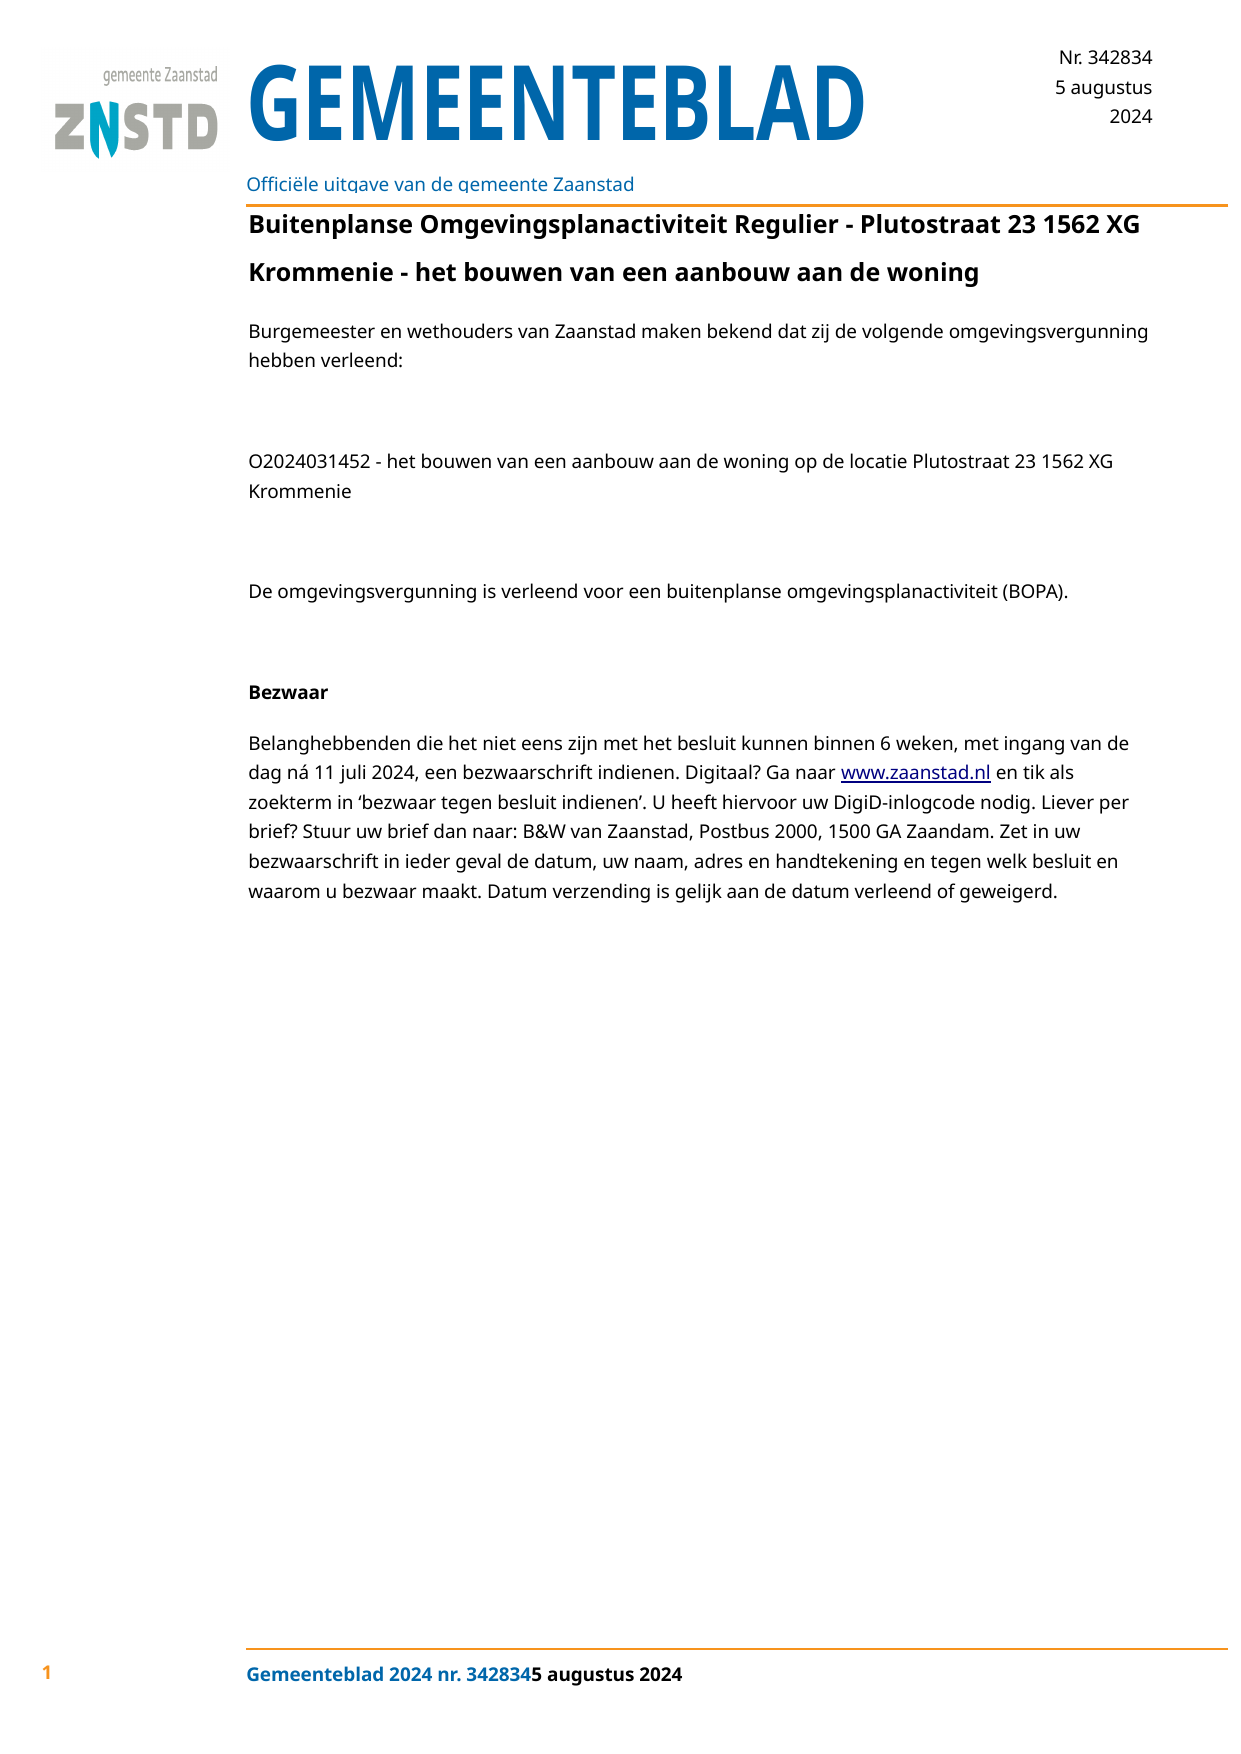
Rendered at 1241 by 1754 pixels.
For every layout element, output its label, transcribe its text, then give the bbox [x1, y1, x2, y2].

text De omgevingsvergunning is verleend voor een buitenplanse omgevingsplanactiviteit (BOPA). [248, 579, 1152, 604]
text O2024031452 - het bouwen van een aanbouw aan de woning op de locatie Plutostraat 23 1562 XG Krommenie [248, 448, 1152, 504]
picture [41, 47, 231, 172]
text Buitenplanse Omgevingsplanactiviteit Regulier - Plutostraat 23 1562 XG Krommenie - het bouwen van een aanbouw aan de woning [248, 207, 1152, 288]
text Bezwaar [248, 679, 1152, 705]
text Belanghebbenden die het niet eens zijn met het besluit kunnen binnen 6 weken, met ingang van de dag ná 11 juli 2024, een bezwaarschrift indienen. Digitaal? Ga naar www.zaanstad.nl en tik als zoekterm in ‘bezwaar tegen besluit indienen’. U heeft hiervoor uw DigiD-inlogcode nodig. Liever per brief? Stuur uw brief dan naar: B&W van Zaanstad, Postbus 2000, 1500 GA Zaandam. Zet in uw bezwaarschrift in ieder geval de datum, uw naam, adres en handtekening en tegen welk besluit en waarom u bezwaar maakt. Datum verzending is gelijk aan de datum verleend of geweigerd. [248, 730, 1152, 904]
text Burgemeester en wethouders van Zaanstad maken bekend dat zij de volgende omgevingsvergunning hebben verleend: [248, 318, 1152, 373]
